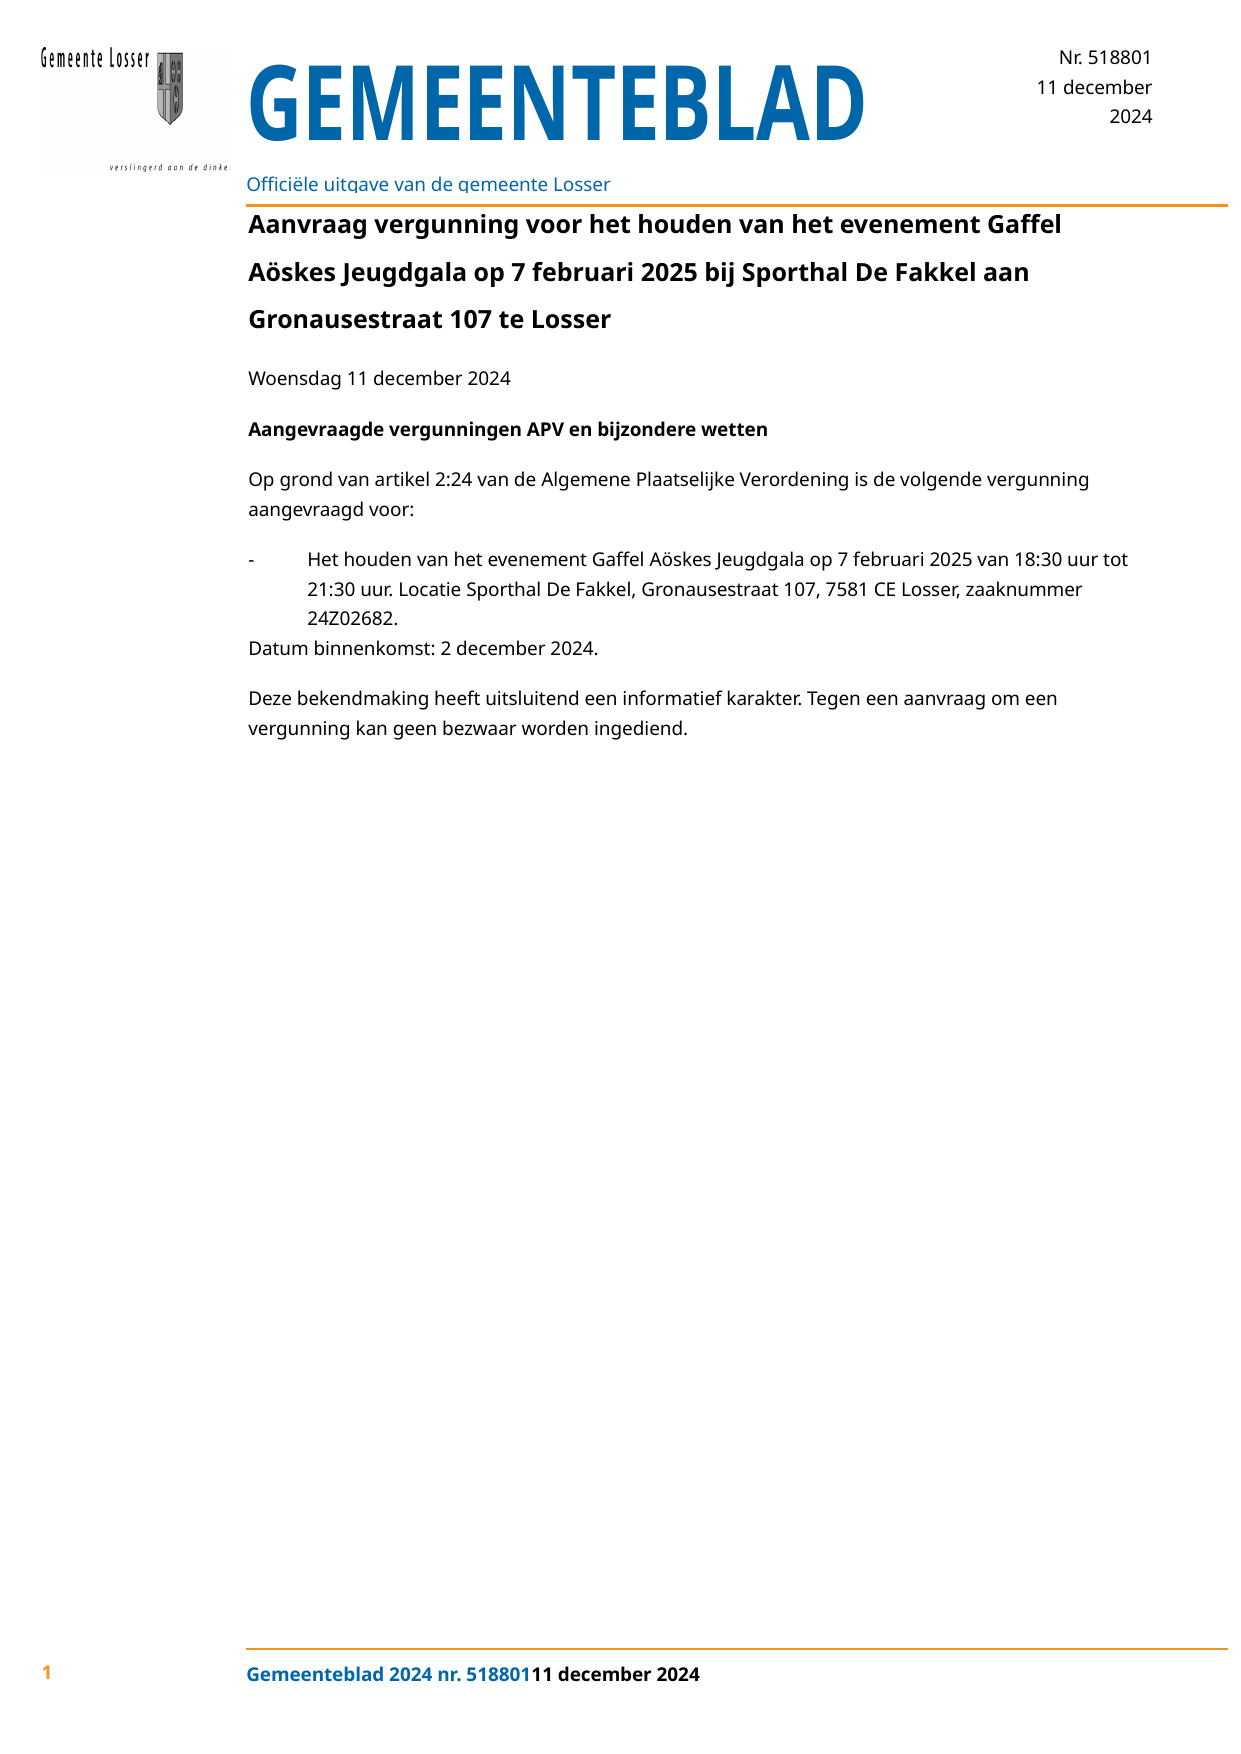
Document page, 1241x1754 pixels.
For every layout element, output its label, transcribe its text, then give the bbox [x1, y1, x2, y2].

text Aanvraag vergunning voor het houden van het evenement Gaffel Aöskes Jeugdgala op 7 februari 2025 bij Sporthal De Fakkel aan Gronausestraat 107 te Losser [248, 207, 1152, 336]
text Aangevraagde vergunningen APV en bijzondere wetten [248, 416, 1152, 442]
text Op grond van artikel 2:24 van de Algemene Plaatselijke Verordening is de volgende vergunning aangevraagd voor: [248, 466, 1152, 522]
text Datum binnenkomst: 2 december 2024. [248, 635, 1152, 661]
text Deze bekendmaking heeft uitsluitend een informatief karakter. Tegen een aanvraag om een vergunning kan geen bezwaar worden ingediend. [248, 686, 1152, 741]
text Woensdag 11 december 2024 [248, 366, 1152, 391]
list Het houden van het evenement Gaffel Aöskes Jeugdgala op 7 februari 2025 van 18:30 uur tot 21:30 uur. Locatie Sporthal De Fakkel, Gronausestraat 107, 7581 CE Losser, zaaknummer 24Z02682. [248, 546, 1152, 631]
picture [41, 47, 231, 172]
